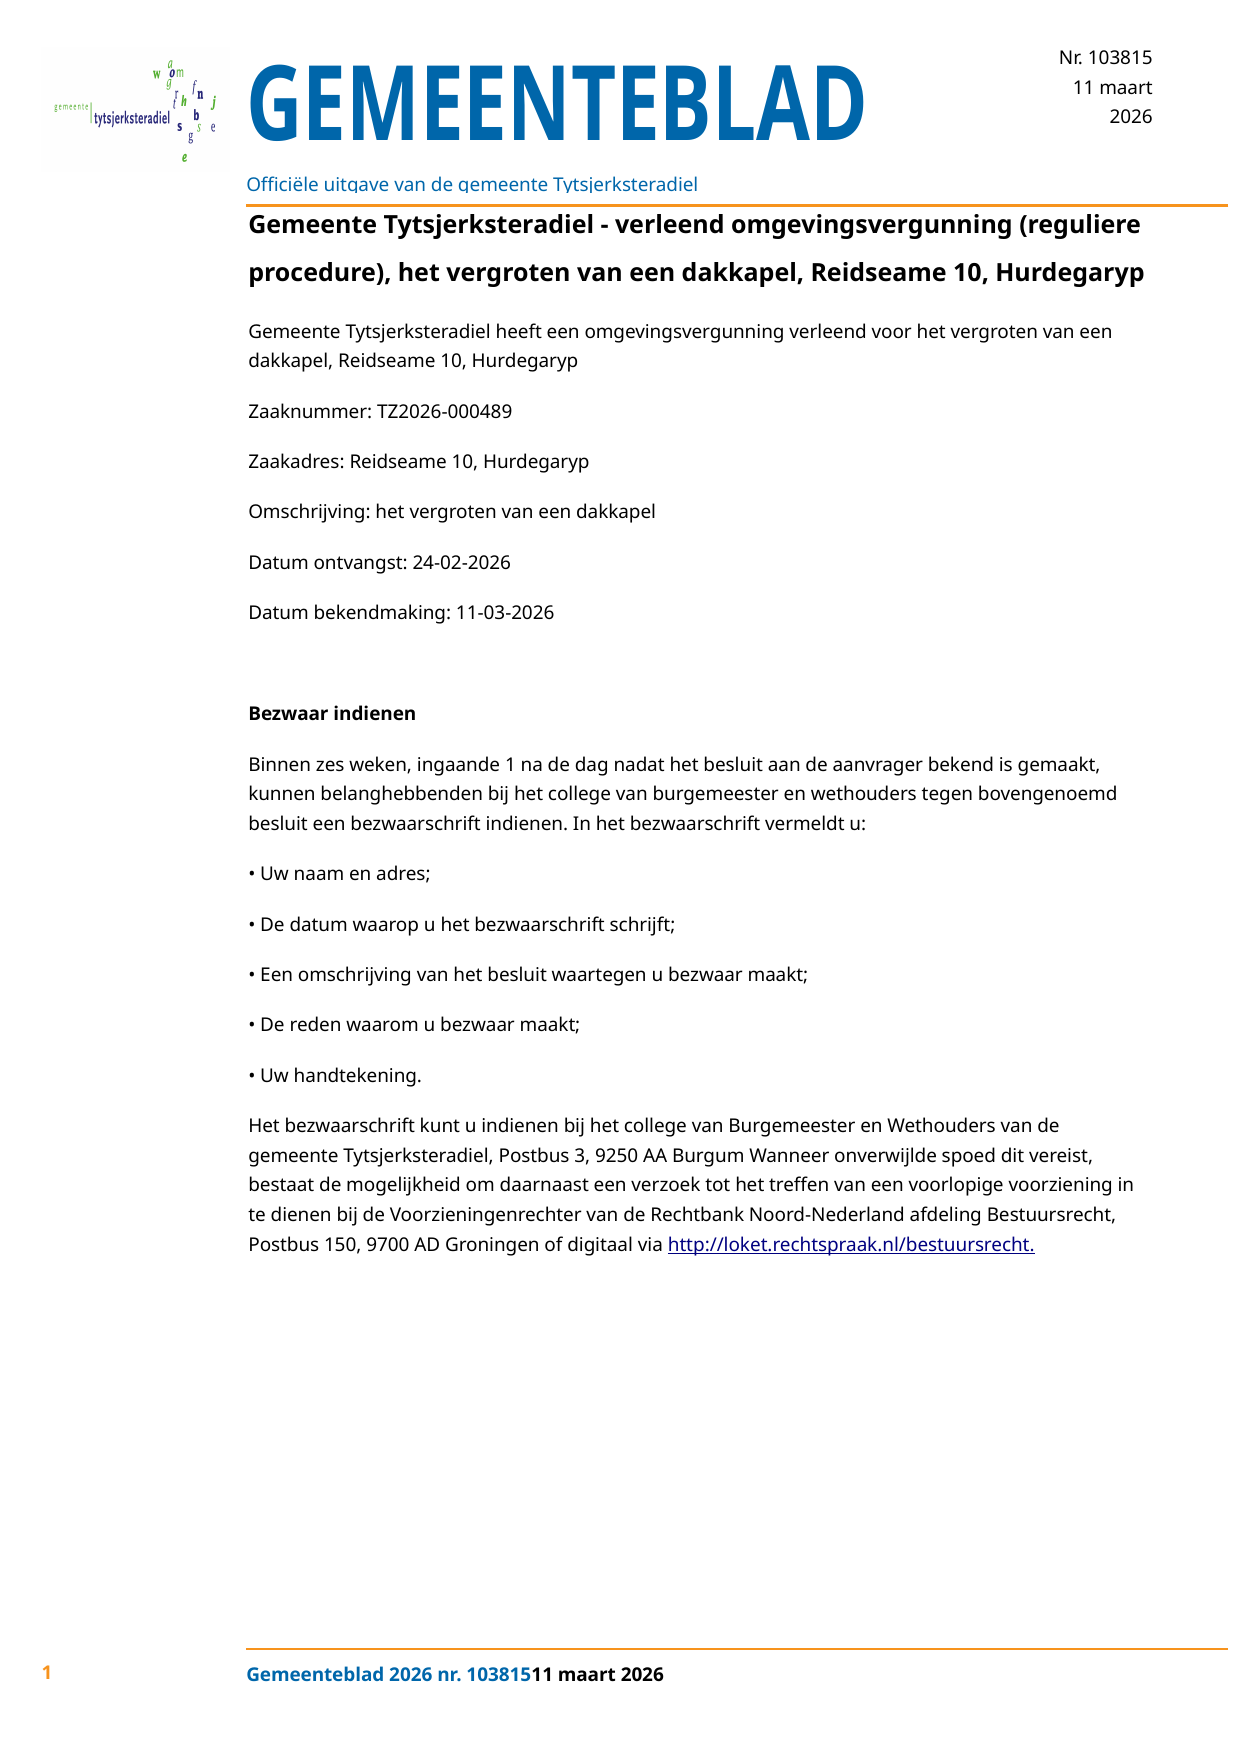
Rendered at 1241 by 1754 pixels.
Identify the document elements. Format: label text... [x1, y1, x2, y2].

text Bezwaar indienen [248, 700, 1152, 726]
text • De datum waarop u het bezwaarschrift schrijft; [248, 911, 1152, 937]
text • De reden waarom u bezwaar maakt; [248, 1012, 1152, 1037]
text • Uw handtekening. [248, 1062, 1152, 1088]
text • Uw naam en adres; [248, 860, 1152, 886]
text Datum ontvangst: 24-02-2026 [248, 549, 1152, 575]
text Het bezwaarschrift kunt u indienen bij het college van Burgemeester en Wethouders van de gemeente Tytsjerksteradiel, Postbus 3, 9250 AA Burgum Wanneer onverwijlde spoed dit vereist, bestaat de mogelijkheid om daarnaast een verzoek tot het treffen van een voorlopige voorziening in te dienen bij de Voorzieningenrechter van de Rechtbank Noord-Nederland afdeling Bestuursrecht, Postbus 150, 9700 AD Groningen of digitaal via http://loket.rechtspraak.nl/bestuursrecht. [248, 1112, 1152, 1257]
text Omschrijving: het vergroten van een dakkapel [248, 499, 1152, 524]
picture [41, 47, 231, 172]
text Binnen zes weken, ingaande 1 na de dag nadat het besluit aan de aanvrager bekend is gemaakt, kunnen belanghebbenden bij het college van burgemeester en wethouders tegen bovengenoemd besluit een bezwaarschrift indienen. In het bezwaarschrift vermeldt u: [248, 751, 1152, 836]
text Gemeente Tytsjerksteradiel - verleend omgevingsvergunning (reguliere procedure), het vergroten van een dakkapel, Reidseame 10, Hurdegaryp [248, 207, 1152, 288]
text Datum bekendmaking: 11-03-2026 [248, 599, 1152, 625]
text • Een omschrijving van het besluit waartegen u bezwaar maakt; [248, 961, 1152, 987]
text Zaakadres: Reidseame 10, Hurdegaryp [248, 448, 1152, 474]
text Zaaknummer: TZ2026-000489 [248, 398, 1152, 424]
text Gemeente Tytsjerksteradiel heeft een omgevingsvergunning verleend voor het vergroten van een dakkapel, Reidseame 10, Hurdegaryp [248, 318, 1152, 373]
